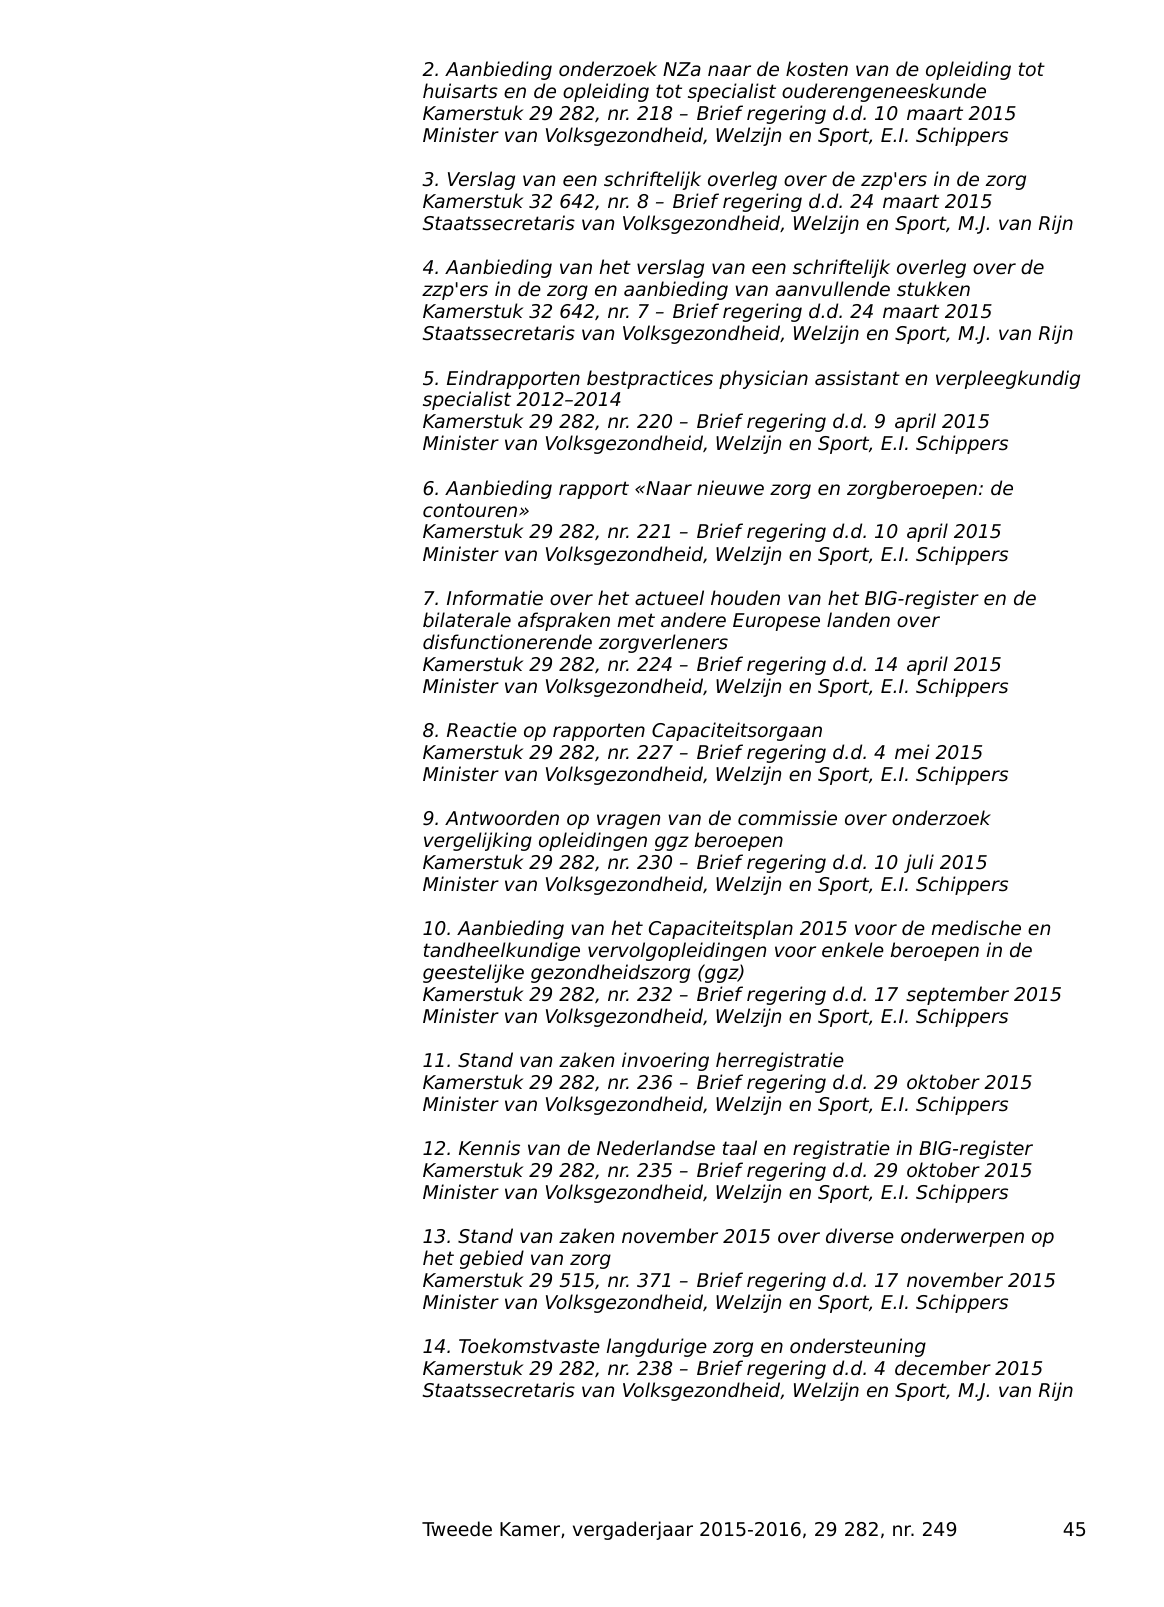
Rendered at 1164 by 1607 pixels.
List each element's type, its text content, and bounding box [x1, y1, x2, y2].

text Minister van Volksgezondheid, Welzijn en Sport, E.I. Schippers [422, 125, 1087, 147]
text Kamerstuk 29 282, nr. 238 – Brief regering d.d. 4 december 2015 [422, 1358, 1087, 1380]
text 8. Reactie op rapporten Capaciteitsorgaan [422, 720, 1087, 742]
text Kamerstuk 32 642, nr. 7 – Brief regering d.d. 24 maart 2015 [422, 301, 1087, 323]
text Minister van Volksgezondheid, Welzijn en Sport, E.I. Schippers [422, 874, 1087, 896]
text Minister van Volksgezondheid, Welzijn en Sport, E.I. Schippers [422, 676, 1087, 697]
text Kamerstuk 29 282, nr. 220 – Brief regering d.d. 9 april 2015 [422, 411, 1087, 433]
text Minister van Volksgezondheid, Welzijn en Sport, E.I. Schippers [422, 433, 1087, 455]
text Minister van Volksgezondheid, Welzijn en Sport, E.I. Schippers [422, 1006, 1087, 1028]
text Kamerstuk 29 282, nr. 221 – Brief regering d.d. 10 april 2015 [422, 521, 1087, 543]
text 13. Stand van zaken november 2015 over diverse onderwerpen op het gebied van zorg [422, 1226, 1087, 1270]
text 7. Informatie over het actueel houden van het BIG-register en de bilaterale afspraken met andere Europese landen over disfunctionerende zorgverleners [422, 588, 1087, 653]
text Staatssecretaris van Volksgezondheid, Welzijn en Sport, M.J. van Rijn [422, 213, 1087, 235]
text 10. Aanbieding van het Capaciteitsplan 2015 voor de medische en tandheelkundige vervolgopleidingen voor enkele beroepen in de geestelijke gezondheidszorg (ggz) [422, 918, 1087, 984]
text Minister van Volksgezondheid, Welzijn en Sport, E.I. Schippers [422, 764, 1087, 786]
text Minister van Volksgezondheid, Welzijn en Sport, E.I. Schippers [422, 543, 1087, 565]
text Staatssecretaris van Volksgezondheid, Welzijn en Sport, M.J. van Rijn [422, 1380, 1087, 1402]
text Kamerstuk 29 282, nr. 232 – Brief regering d.d. 17 september 2015 [422, 984, 1087, 1006]
text 12. Kennis van de Nederlandse taal en registratie in BIG-register [422, 1138, 1087, 1160]
text Minister van Volksgezondheid, Welzijn en Sport, E.I. Schippers [422, 1182, 1087, 1204]
text Kamerstuk 32 642, nr. 8 – Brief regering d.d. 24 maart 2015 [422, 191, 1087, 213]
text 9. Antwoorden op vragen van de commissie over onderzoek vergelijking opleidingen ggz beroepen [422, 808, 1087, 852]
text 5. Eindrapporten bestpractices physician assistant en verpleegkundig specialist 2012–2014 [422, 367, 1087, 411]
text Kamerstuk 29 515, nr. 371 – Brief regering d.d. 17 november 2015 [422, 1270, 1087, 1292]
text Kamerstuk 29 282, nr. 230 – Brief regering d.d. 10 juli 2015 [422, 852, 1087, 874]
text 4. Aanbieding van het verslag van een schriftelijk overleg over de zzp'ers in de zorg en aanbieding van aanvullende stukken [422, 257, 1087, 301]
text 6. Aanbieding rapport «Naar nieuwe zorg en zorgberoepen: de contouren» [422, 477, 1087, 521]
text 3. Verslag van een schriftelijk overleg over de zzp'ers in de zorg [422, 169, 1087, 191]
text Kamerstuk 29 282, nr. 236 – Brief regering d.d. 29 oktober 2015 [422, 1072, 1087, 1094]
text Kamerstuk 29 282, nr. 227 – Brief regering d.d. 4 mei 2015 [422, 742, 1087, 764]
text Kamerstuk 29 282, nr. 218 – Brief regering d.d. 10 maart 2015 [422, 103, 1087, 125]
text Minister van Volksgezondheid, Welzijn en Sport, E.I. Schippers [422, 1292, 1087, 1314]
text 2. Aanbieding onderzoek NZa naar de kosten van de opleiding tot huisarts en de opleiding tot specialist ouderengeneeskunde [422, 59, 1087, 103]
text Minister van Volksgezondheid, Welzijn en Sport, E.I. Schippers [422, 1094, 1087, 1116]
text 14. Toekomstvaste langdurige zorg en ondersteuning [422, 1336, 1087, 1358]
text Kamerstuk 29 282, nr. 235 – Brief regering d.d. 29 oktober 2015 [422, 1160, 1087, 1182]
text 11. Stand van zaken invoering herregistratie [422, 1050, 1087, 1072]
text Kamerstuk 29 282, nr. 224 – Brief regering d.d. 14 april 2015 [422, 653, 1087, 676]
text Staatssecretaris van Volksgezondheid, Welzijn en Sport, M.J. van Rijn [422, 323, 1087, 345]
